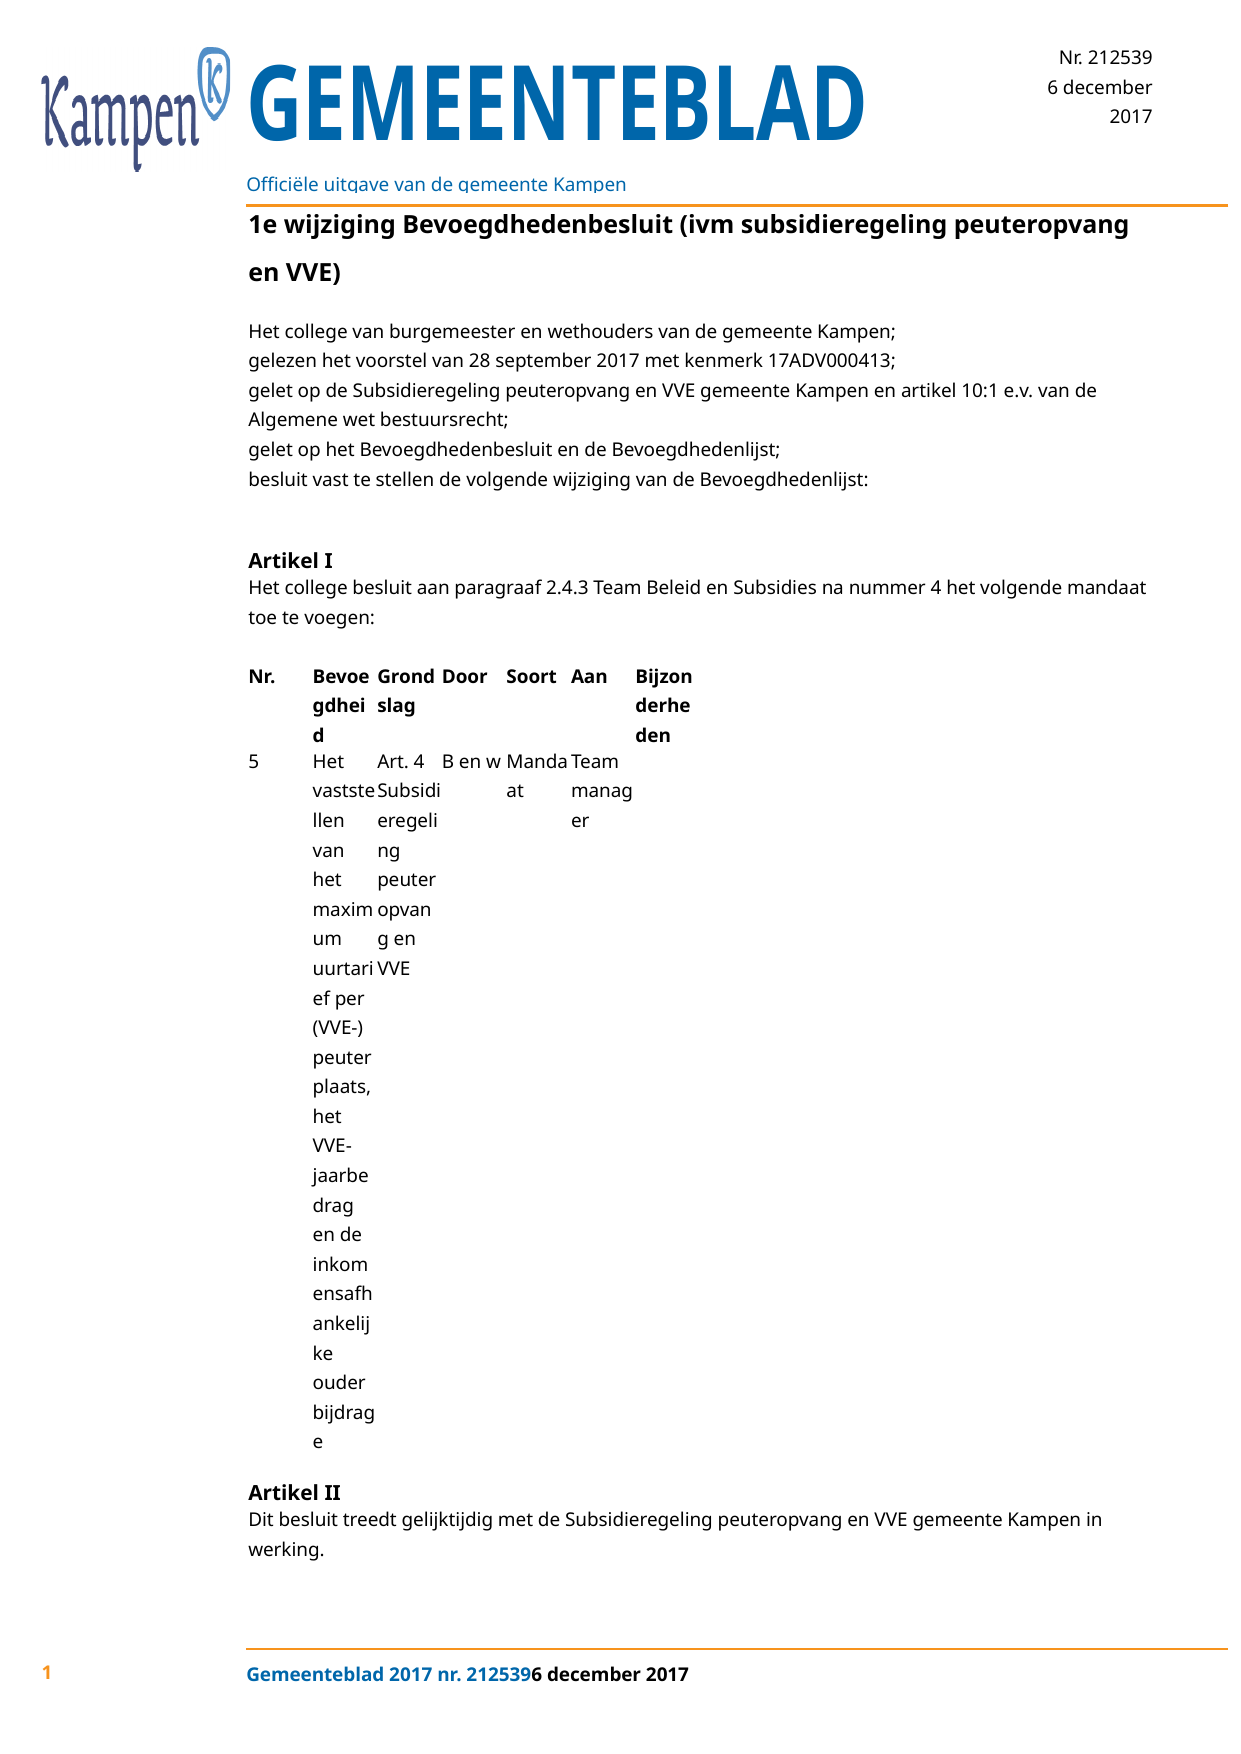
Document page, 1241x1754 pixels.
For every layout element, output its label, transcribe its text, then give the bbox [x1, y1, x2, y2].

table_cell Art. 4 Subsidieregeling peuteropvang en VVE [377, 748, 442, 1454]
table_header Grondslag [377, 663, 442, 748]
text 1e wijziging Bevoegdhedenbesluit (ivm subsidieregeling peuteropvang en VVE) [248, 207, 1152, 288]
table_cell 5 [248, 748, 312, 1454]
table_cell [635, 748, 700, 1454]
table_cell Teammanager [571, 748, 635, 1454]
picture [41, 47, 231, 172]
table_cell Het vaststellen van het maximum uurtarief per (VVE-) peuterplaats, het VVE-jaarbedrag en de inkomensafhankelijke ouderbijdrage [313, 748, 377, 1454]
table_header Bevoegdheid [313, 663, 377, 748]
table_header Soort [506, 663, 571, 748]
text Het college van burgemeester en wethouders van de gemeente Kampen; [248, 318, 1152, 344]
text gelezen het voorstel van 28 september 2017 met kenmerk 17ADV000413; [248, 347, 1152, 373]
text besluit vast te stellen de volgende wijziging van de Bevoegdhedenlijst: [248, 466, 1152, 492]
text Artikel I [248, 546, 1152, 574]
text Artikel II [248, 1478, 1152, 1507]
table_header Nr. [248, 663, 312, 748]
table_header Bijzonderheden [635, 663, 700, 748]
table_header Door [442, 663, 506, 748]
text Dit besluit treedt gelijktijdig met de Subsidieregeling peuteropvang en VVE gemeente Kampen in werking. [248, 1507, 1152, 1562]
table_cell Mandaat [506, 748, 571, 1454]
text gelet op het Bevoegdhedenbesluit en de Bevoegdhedenlijst; [248, 436, 1152, 462]
text gelet op de Subsidieregeling peuteropvang en VVE gemeente Kampen en artikel 10:1 e.v. van de Algemene wet bestuursrecht; [248, 377, 1152, 432]
text Het college besluit aan paragraaf 2.4.3 Team Beleid en Subsidies na nummer 4 het volgende mandaat toe te voegen: [248, 574, 1152, 629]
table_cell B en w [442, 748, 506, 1454]
table_header Aan [571, 663, 635, 748]
